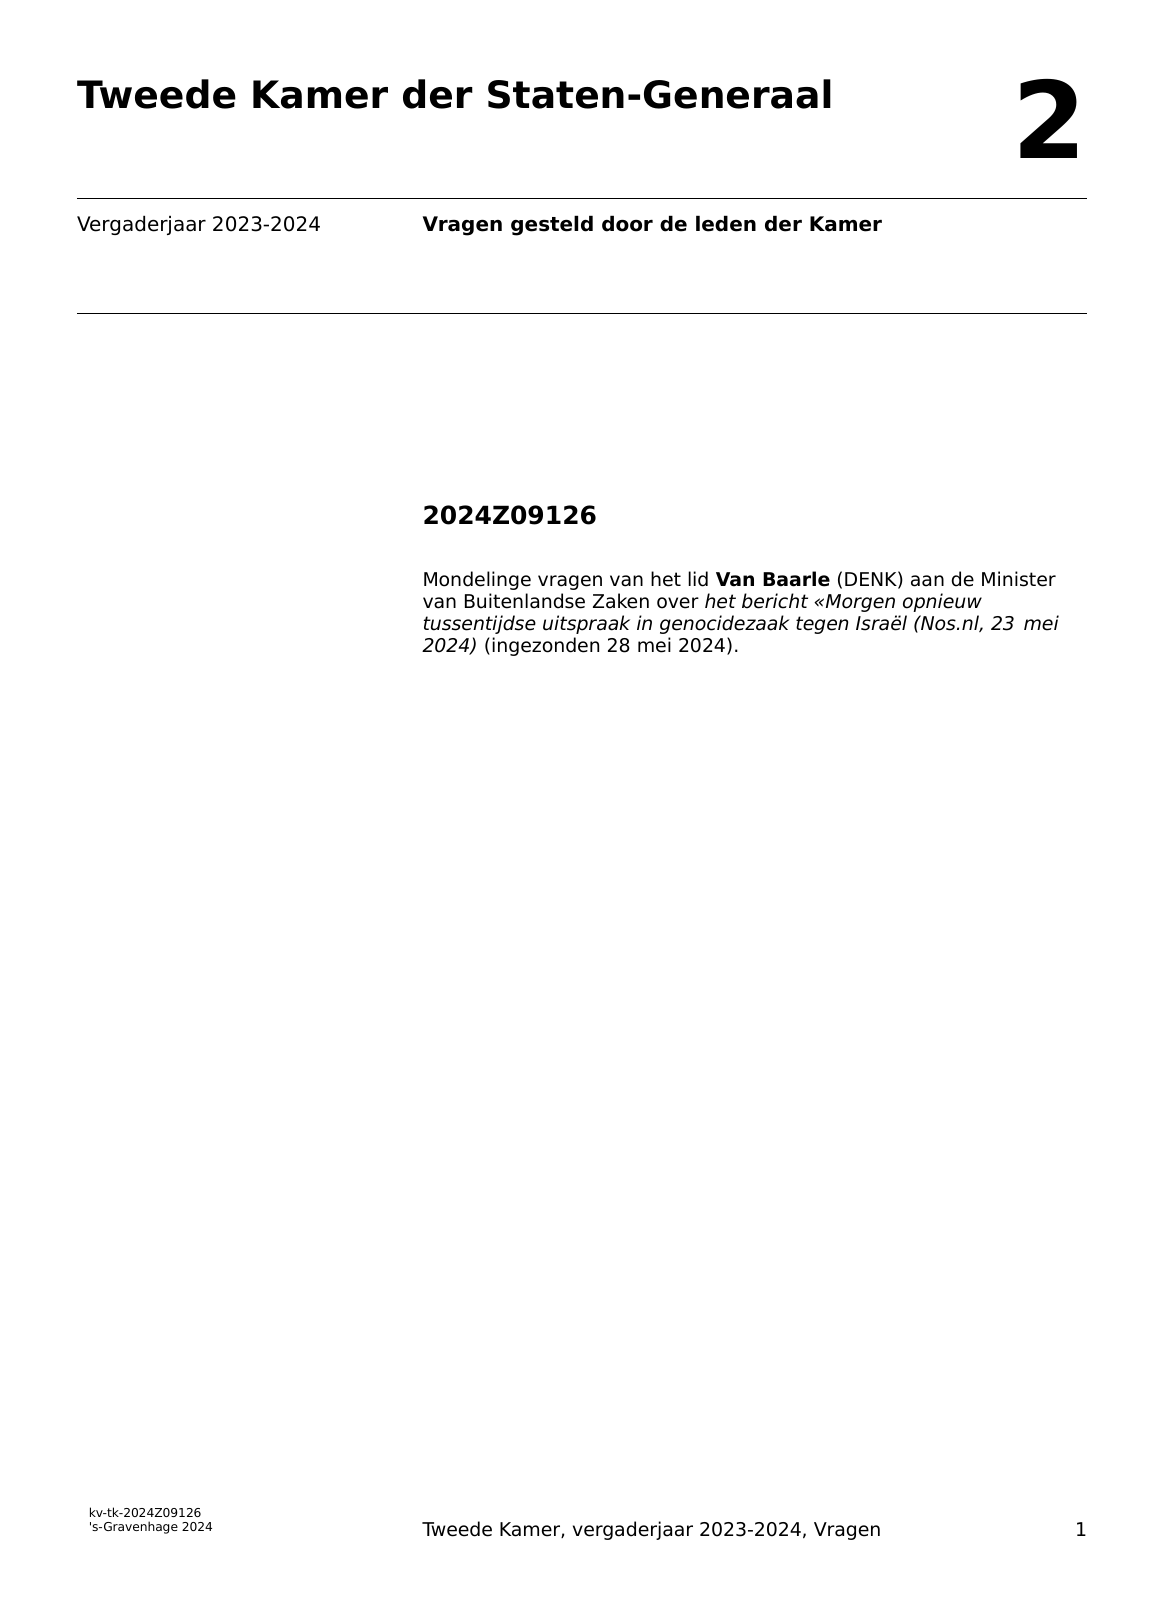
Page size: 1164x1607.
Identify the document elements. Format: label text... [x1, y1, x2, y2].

table_cell Vragen gesteld door de leden der Kamer [422, 199, 1087, 313]
text 's-Gravenhage 2024 [88, 1520, 323, 1534]
text 2024Z09126 [422, 501, 1087, 531]
table_header 2 [886, 59, 1087, 198]
table_header Tweede Kamer der Staten-Generaal [77, 59, 886, 198]
text Mondelinge vragen van het lid Van Baarle (DENK) aan de Minister van Buitenlandse Zaken over het bericht «Morgen opnieuw tussentijdse uitspraak in genocidezaak tegen Israël (Nos.nl, 23 mei 2024) (ingezonden 28 mei 2024). [422, 569, 1087, 657]
table_cell Vergaderjaar 2023-2024 [77, 199, 422, 313]
text kv-tk-2024Z09126 [88, 1506, 323, 1520]
